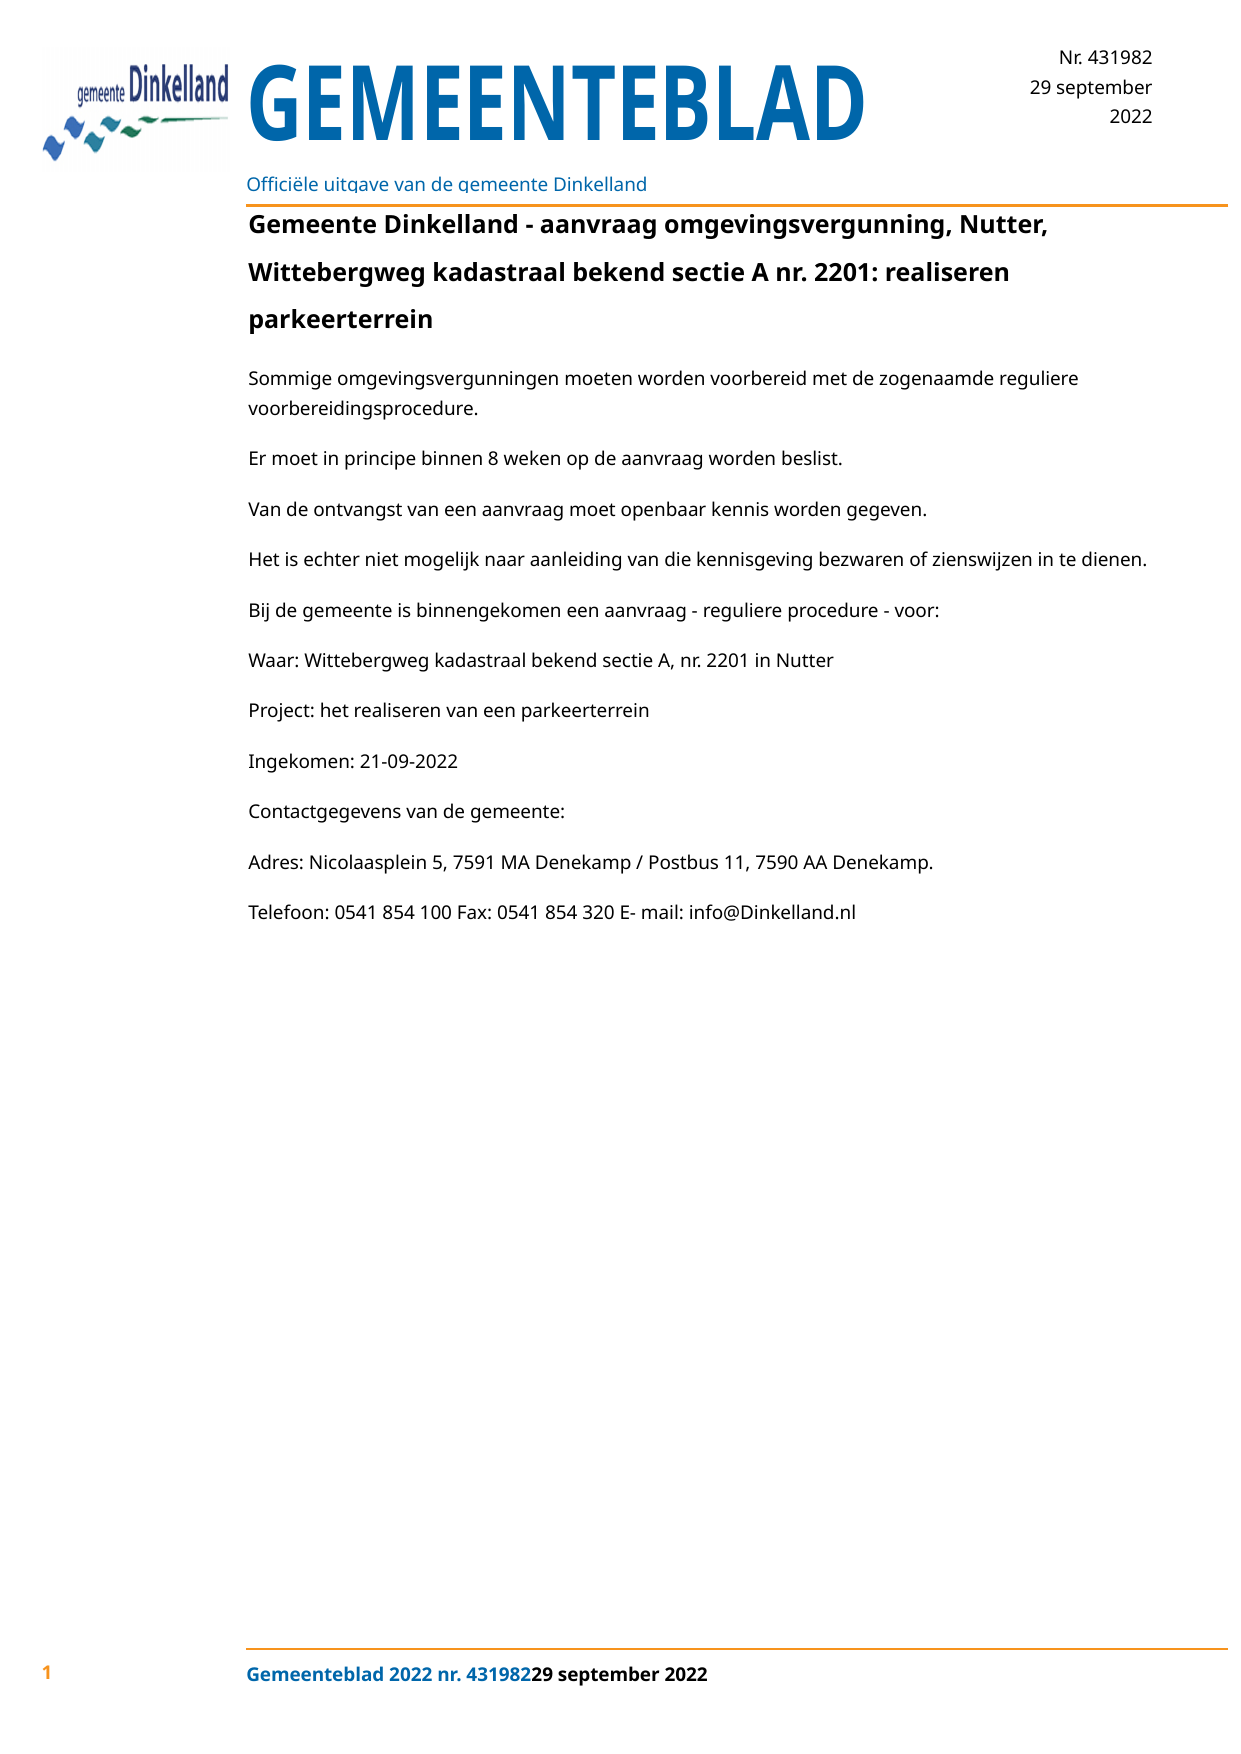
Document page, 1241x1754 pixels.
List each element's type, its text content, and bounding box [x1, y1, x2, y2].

text Er moet in principe binnen 8 weken op de aanvraag worden beslist. [248, 446, 1152, 471]
text Telefoon: 0541 854 100 Fax: 0541 854 320 E- mail: info@Dinkelland.nl [248, 899, 1152, 925]
text Ingekomen: 21-09-2022 [248, 748, 1152, 774]
text Sommige omgevingsvergunningen moeten worden voorbereid met de zogenaamde reguliere voorbereidingsprocedure. [248, 366, 1152, 421]
text Waar: Wittebergweg kadastraal bekend sectie A, nr. 2201 in Nutter [248, 647, 1152, 673]
text Het is echter niet mogelijk naar aanleiding van die kennisgeving bezwaren of zienswijzen in te dienen. [248, 546, 1152, 572]
text Van de ontvangst van een aanvraag moet openbaar kennis worden gegeven. [248, 496, 1152, 522]
picture [41, 47, 231, 172]
text Bij de gemeente is binnengekomen een aanvraag - reguliere procedure - voor: [248, 597, 1152, 622]
text Gemeente Dinkelland - aanvraag omgevingsvergunning, Nutter, Wittebergweg kadastraal bekend sectie A nr. 2201: realiseren parkeerterrein [248, 207, 1152, 336]
text Contactgegevens van de gemeente: [248, 798, 1152, 824]
text Project: het realiseren van een parkeerterrein [248, 698, 1152, 723]
text Adres: Nicolaasplein 5, 7591 MA Denekamp / Postbus 11, 7590 AA Denekamp. [248, 849, 1152, 874]
